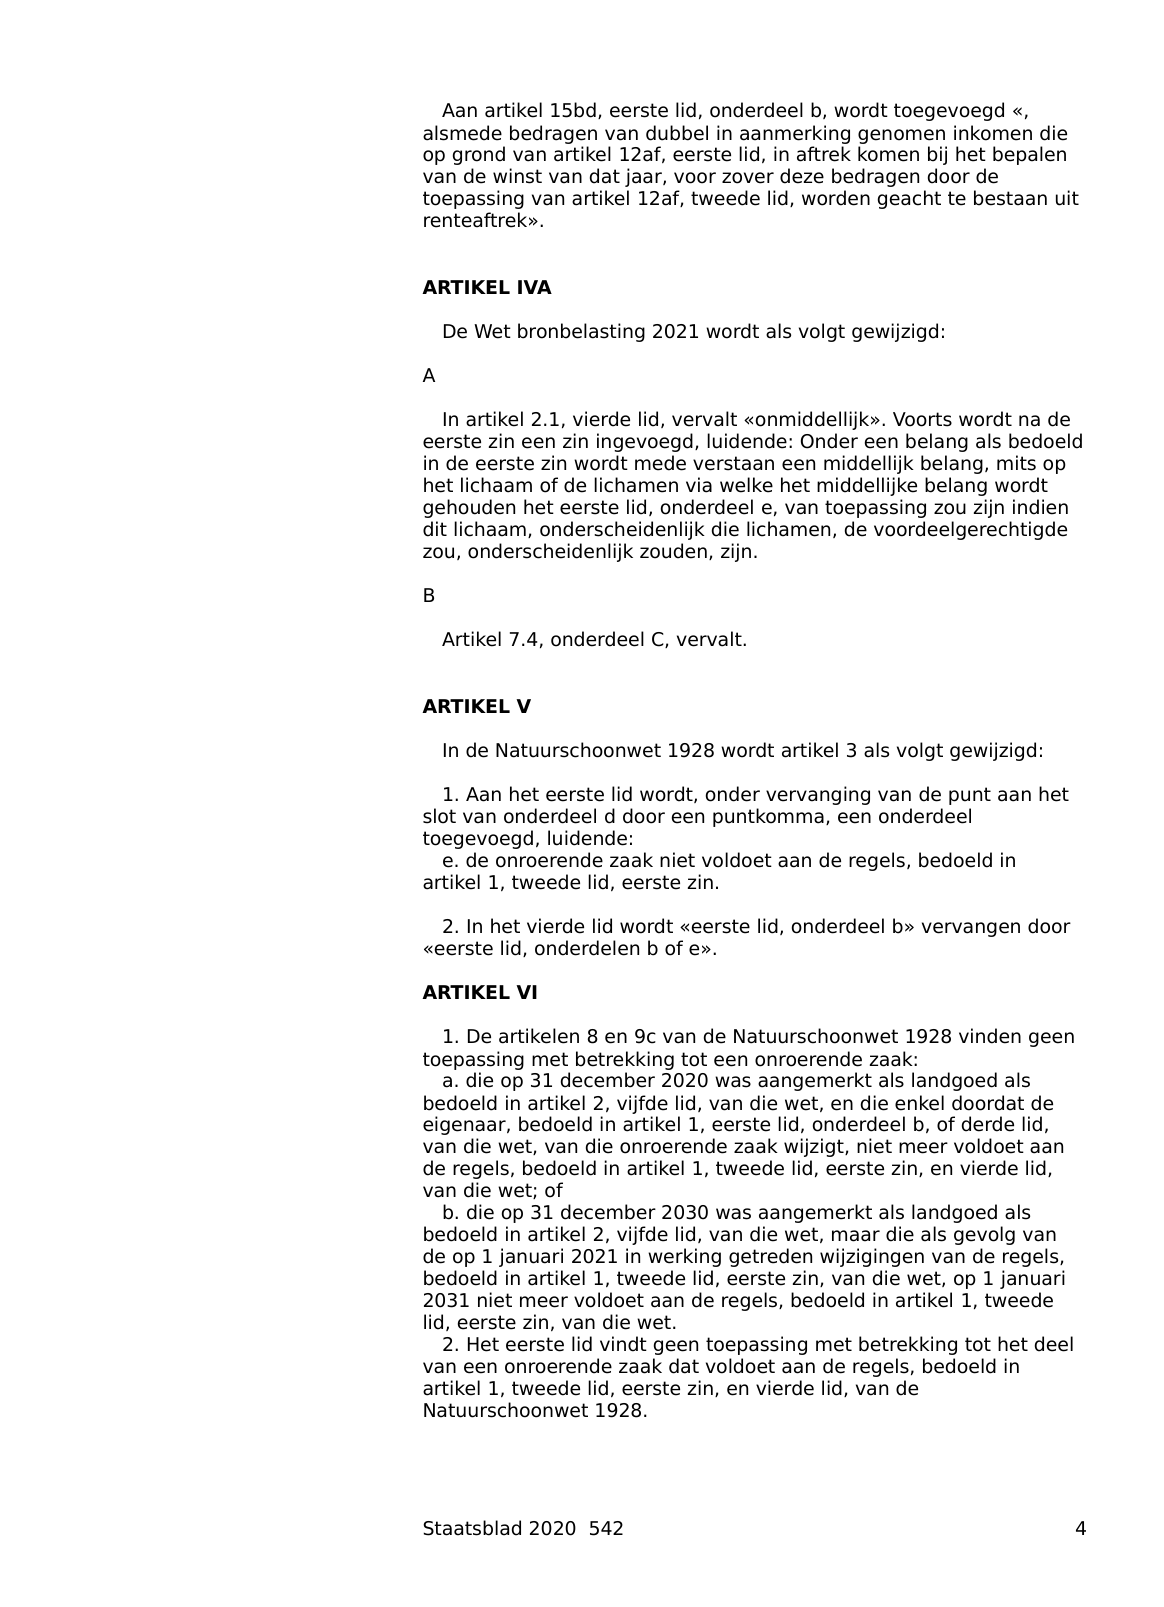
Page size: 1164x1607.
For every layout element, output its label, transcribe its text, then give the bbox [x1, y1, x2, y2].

text De Wet bronbelasting 2021 wordt als volgt gewijzigd: [422, 321, 1087, 343]
text e. de onroerende zaak niet voldoet aan de regels, bedoeld in artikel 1, tweede lid, eerste zin. [422, 850, 1087, 894]
text a. die op 31 december 2020 was aangemerkt als landgoed als bedoeld in artikel 2, vijfde lid, van die wet, en die enkel doordat de eigenaar, bedoeld in artikel 1, eerste lid, onderdeel b, of derde lid, van die wet, van die onroerende zaak wijzigt, niet meer voldoet aan de regels, bedoeld in artikel 1, tweede lid, eerste zin, en vierde lid, van die wet; of [422, 1070, 1087, 1202]
text b. die op 31 december 2030 was aangemerkt als landgoed als bedoeld in artikel 2, vijfde lid, van die wet, maar die als gevolg van de op 1 januari 2021 in werking getreden wijzigingen van de regels, bedoeld in artikel 1, tweede lid, eerste zin, van die wet, op 1 januari 2031 niet meer voldoet aan de regels, bedoeld in artikel 1, tweede lid, eerste zin, van die wet. [422, 1202, 1087, 1334]
text 1. Aan het eerste lid wordt, onder vervanging van de punt aan het slot van onderdeel d door een puntkomma, een onderdeel toegevoegd, luidende: [422, 784, 1087, 850]
subtitle ARTIKEL VI [422, 982, 1087, 1004]
text Artikel 7.4, onderdeel C, vervalt. [422, 629, 1087, 651]
text 2. Het eerste lid vindt geen toepassing met betrekking tot het deel van een onroerende zaak dat voldoet aan de regels, bedoeld in artikel 1, tweede lid, eerste zin, en vierde lid, van de Natuurschoonwet 1928. [422, 1334, 1087, 1422]
text 1. De artikelen 8 en 9c van de Natuurschoonwet 1928 vinden geen toepassing met betrekking tot een onroerende zaak: [422, 1026, 1087, 1070]
subtitle ARTIKEL IVA [422, 277, 1087, 299]
text B [422, 585, 1087, 607]
text Aan artikel 15bd, eerste lid, onderdeel b, wordt toegevoegd «, alsmede bedragen van dubbel in aanmerking genomen inkomen die op grond van artikel 12af, eerste lid, in aftrek komen bij het bepalen van de winst van dat jaar, voor zover deze bedragen door de toepassing van artikel 12af, tweede lid, worden geacht te bestaan uit renteaftrek». [422, 100, 1087, 232]
text 2. In het vierde lid wordt «eerste lid, onderdeel b» vervangen door «eerste lid, onderdelen b of e». [422, 916, 1087, 960]
subtitle ARTIKEL V [422, 696, 1087, 718]
text In artikel 2.1, vierde lid, vervalt «onmiddellijk». Voorts wordt na de eerste zin een zin ingevoegd, luidende: Onder een belang als bedoeld in de eerste zin wordt mede verstaan een middellijk belang, mits op het lichaam of de lichamen via welke het middellijke belang wordt gehouden het eerste lid, onderdeel e, van toepassing zou zijn indien dit lichaam, onderscheidenlijk die lichamen, de voordeelgerechtigde zou, onderscheidenlijk zouden, zijn. [422, 409, 1087, 563]
text A [422, 365, 1087, 387]
text In de Natuurschoonwet 1928 wordt artikel 3 als volgt gewijzigd: [422, 740, 1087, 762]
